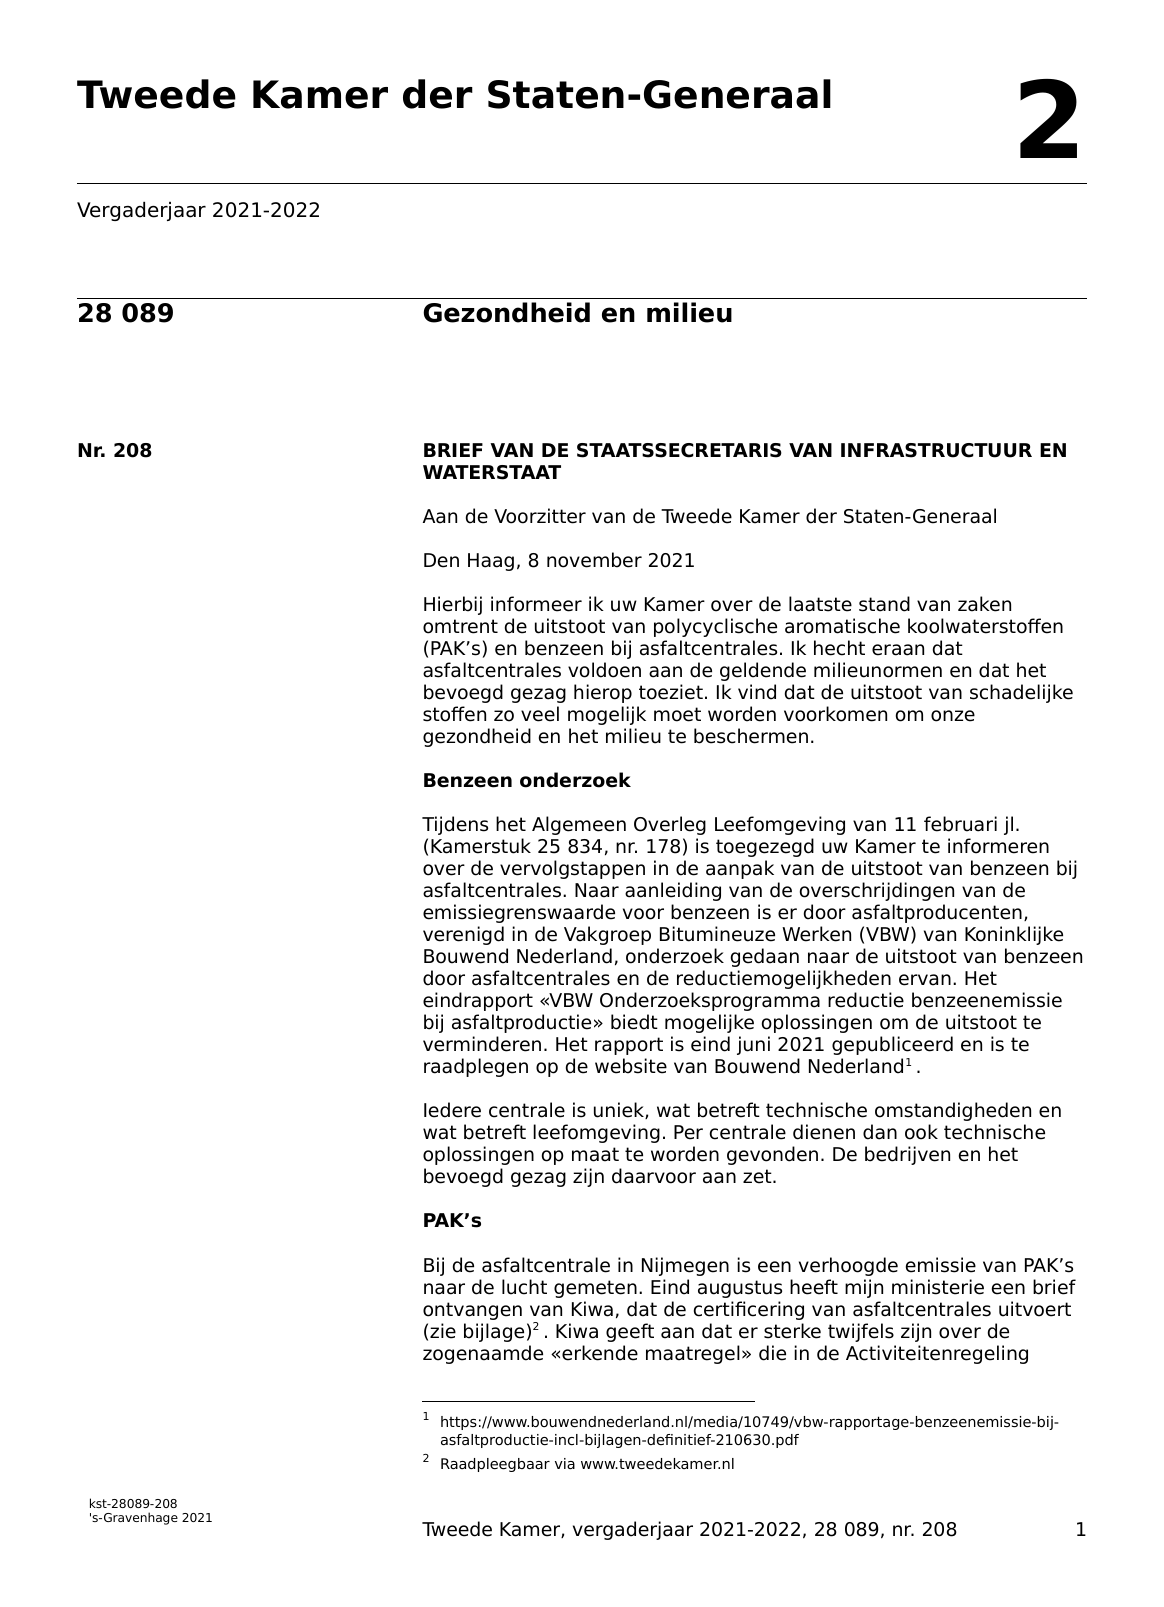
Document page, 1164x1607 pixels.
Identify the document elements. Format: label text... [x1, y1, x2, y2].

subtitle PAK’s [422, 1210, 1087, 1232]
text kst-28089-208 [88, 1497, 323, 1511]
text Tijdens het Algemeen Overleg Leefomgeving van 11 februari jl. (Kamerstuk 25 834, nr. 178) is toegezegd uw Kamer te informeren over de vervolgstappen in de aanpak van de uitstoot van benzeen bij asfaltcentrales. Naar aanleiding van de overschrijdingen van de emissiegrenswaarde voor benzeen is er door asfaltproducenten, verenigd in de Vakgroep Bitumineuze Werken (VBW) van Koninklijke Bouwend Nederland, onderzoek gedaan naar de uitstoot van benzeen door asfaltcentrales en de reductiemogelijkheden ervan. Het eindrapport «VBW Onderzoeksprogramma reductie benzeenemissie bij asfaltproductie» biedt mogelijke oplossingen om de uitstoot te verminderen. Het rapport is eind juni 2021 gepubliceerd en is te raadplegen op de website van Bouwend Nederland. [422, 814, 1087, 1078]
text Iedere centrale is uniek, wat betreft technische omstandigheden en wat betreft leefomgeving. Per centrale dienen dan ook technische oplossingen op maat te worden gevonden. De bedrijven en het bevoegd gezag zijn daarvoor aan zet. [422, 1100, 1087, 1188]
table_header 2 [886, 59, 1087, 183]
table_header Tweede Kamer der Staten-Generaal [77, 59, 886, 183]
subtitle 28 089 Gezondheid en milieu [77, 299, 1087, 329]
text Hierbij informeer ik uw Kamer over de laatste stand van zaken omtrent de uitstoot van polycyclische aromatische koolwaterstoffen (PAK’s) en benzeen bij asfaltcentrales. Ik hecht eraan dat asfaltcentrales voldoen aan de geldende milieunormen en dat het bevoegd gezag hierop toeziet. Ik vind dat de uitstoot van schadelijke stoffen zo veel mogelijk moet worden voorkomen om onze gezondheid en het milieu te beschermen. [422, 594, 1087, 748]
subtitle Nr. 208 BRIEF VAN DE STAATSSECRETARIS VAN INFRASTRUCTUUR EN WATERSTAAT [77, 440, 1087, 484]
text Aan de Voorzitter van de Tweede Kamer der Staten-Generaal [422, 506, 1087, 528]
text Den Haag, 8 november 2021 [422, 550, 1087, 572]
table_cell Vergaderjaar 2021-2022 [77, 184, 1087, 298]
text 's-Gravenhage 2021 [88, 1511, 323, 1525]
text Bij de asfaltcentrale in Nijmegen is een verhoogde emissie van PAK’s naar de lucht gemeten. Eind augustus heeft mijn ministerie een brief ontvangen van Kiwa, dat de certificering van asfaltcentrales uitvoert (zie bijlage). Kiwa geeft aan dat er sterke twijfels zijn over de zogenaamde «erkende maatregel» die in de Activiteitenregeling [422, 1254, 1087, 1364]
text Raadpleegbaar via www.tweedekamer.nl [422, 1452, 1087, 1474]
subtitle Benzeen onderzoek [422, 770, 1087, 792]
text https://www.bouwendnederland.nl/media/10749/vbw-rapportage-benzeenemissie-bij-asfaltproductie-incl-bijlagen-definitief-210630.pdf [422, 1410, 1087, 1449]
